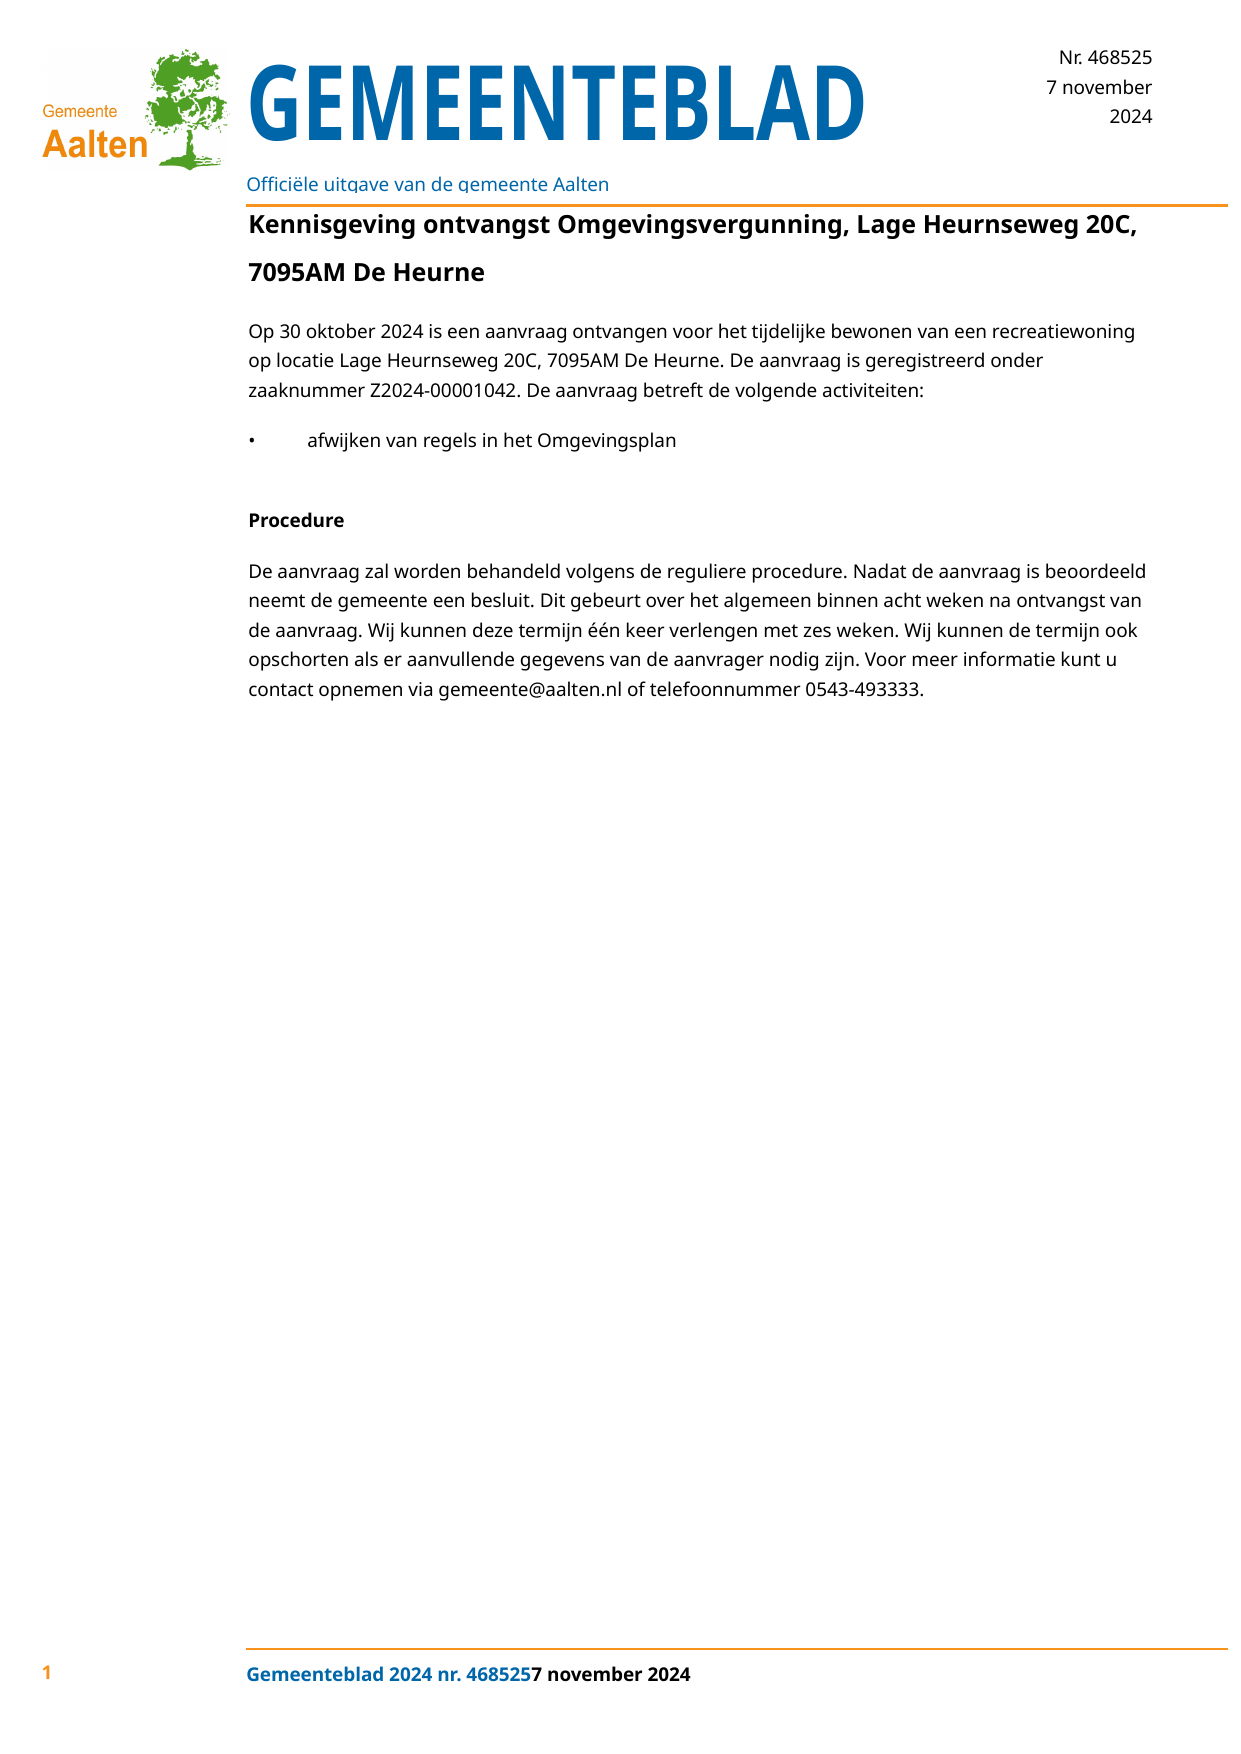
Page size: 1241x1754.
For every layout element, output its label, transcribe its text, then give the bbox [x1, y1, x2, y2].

text Op 30 oktober 2024 is een aanvraag ontvangen voor het tijdelijke bewonen van een recreatiewoning op locatie Lage Heurnseweg 20C, 7095AM De Heurne. De aanvraag is geregistreerd onder zaaknummer Z2024-00001042. De aanvraag betreft de volgende activiteiten: [248, 318, 1152, 403]
list afwijken van regels in het Omgevingsplan [248, 427, 1152, 453]
text Kennisgeving ontvangst Omgevingsvergunning, Lage Heurnseweg 20C, 7095AM De Heurne [248, 207, 1152, 288]
text De aanvraag zal worden behandeld volgens de reguliere procedure. Nadat de aanvraag is beoordeeld neemt de gemeente een besluit. Dit gebeurt over het algemeen binnen acht weken na ontvangst van de aanvraag. Wij kunnen deze termijn één keer verlengen met zes weken. Wij kunnen de termijn ook opschorten als er aanvullende gegevens van de aanvrager nodig zijn. Voor meer informatie kunt u contact opnemen via gemeente@aalten.nl of telefoonnummer 0543-493333. [248, 558, 1152, 702]
text Procedure [248, 507, 1152, 533]
picture [41, 47, 231, 172]
